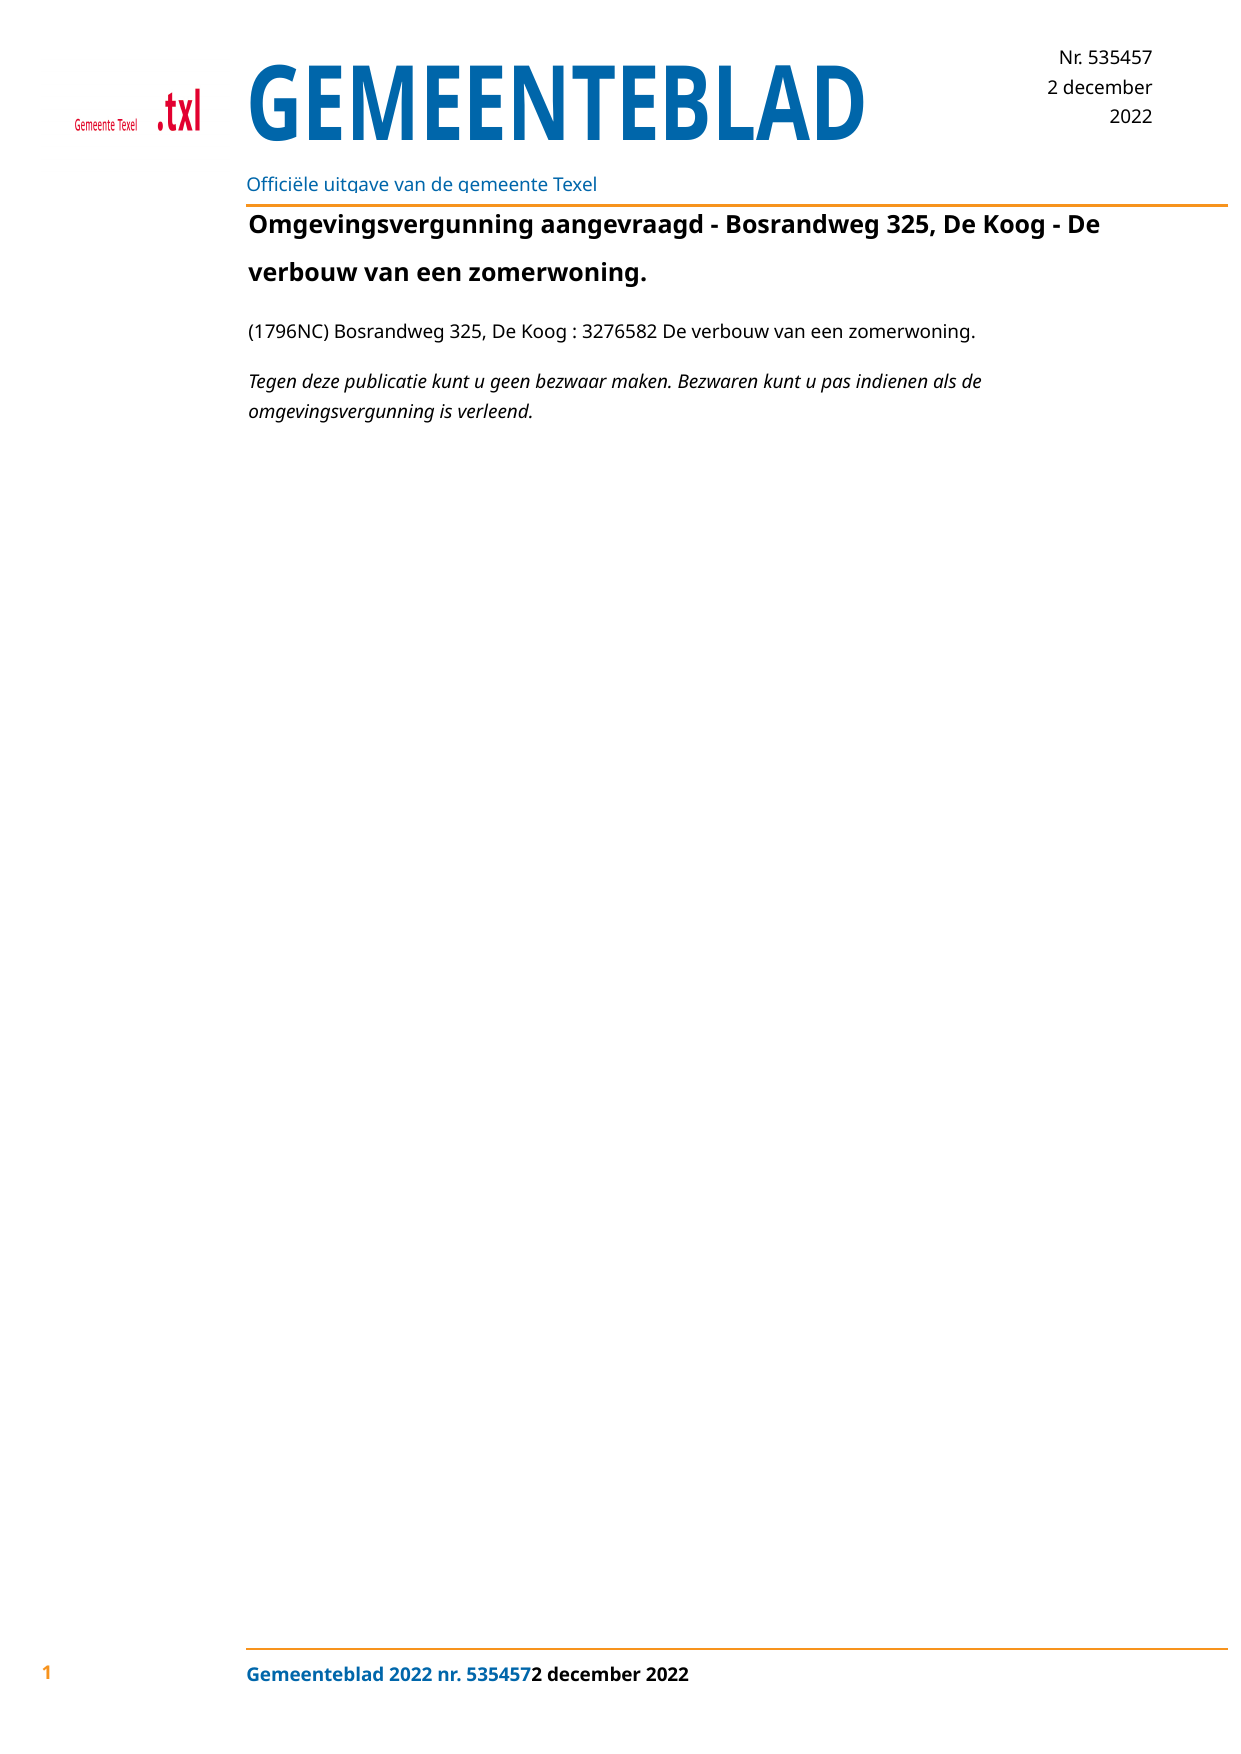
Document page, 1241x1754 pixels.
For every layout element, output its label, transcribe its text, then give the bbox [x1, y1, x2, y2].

text Tegen deze publicatie kunt u geen bezwaar maken. Bezwaren kunt u pas indienen als de omgevingsvergunning is verleend. [248, 368, 1152, 424]
text (1796NC) Bosrandweg 325, De Koog : 3276582 De verbouw van een zomerwoning. [248, 318, 1152, 344]
text Omgevingsvergunning aangevraagd - Bosrandweg 325, De Koog - De verbouw van een zomerwoning. [248, 207, 1152, 288]
picture [41, 47, 231, 172]
